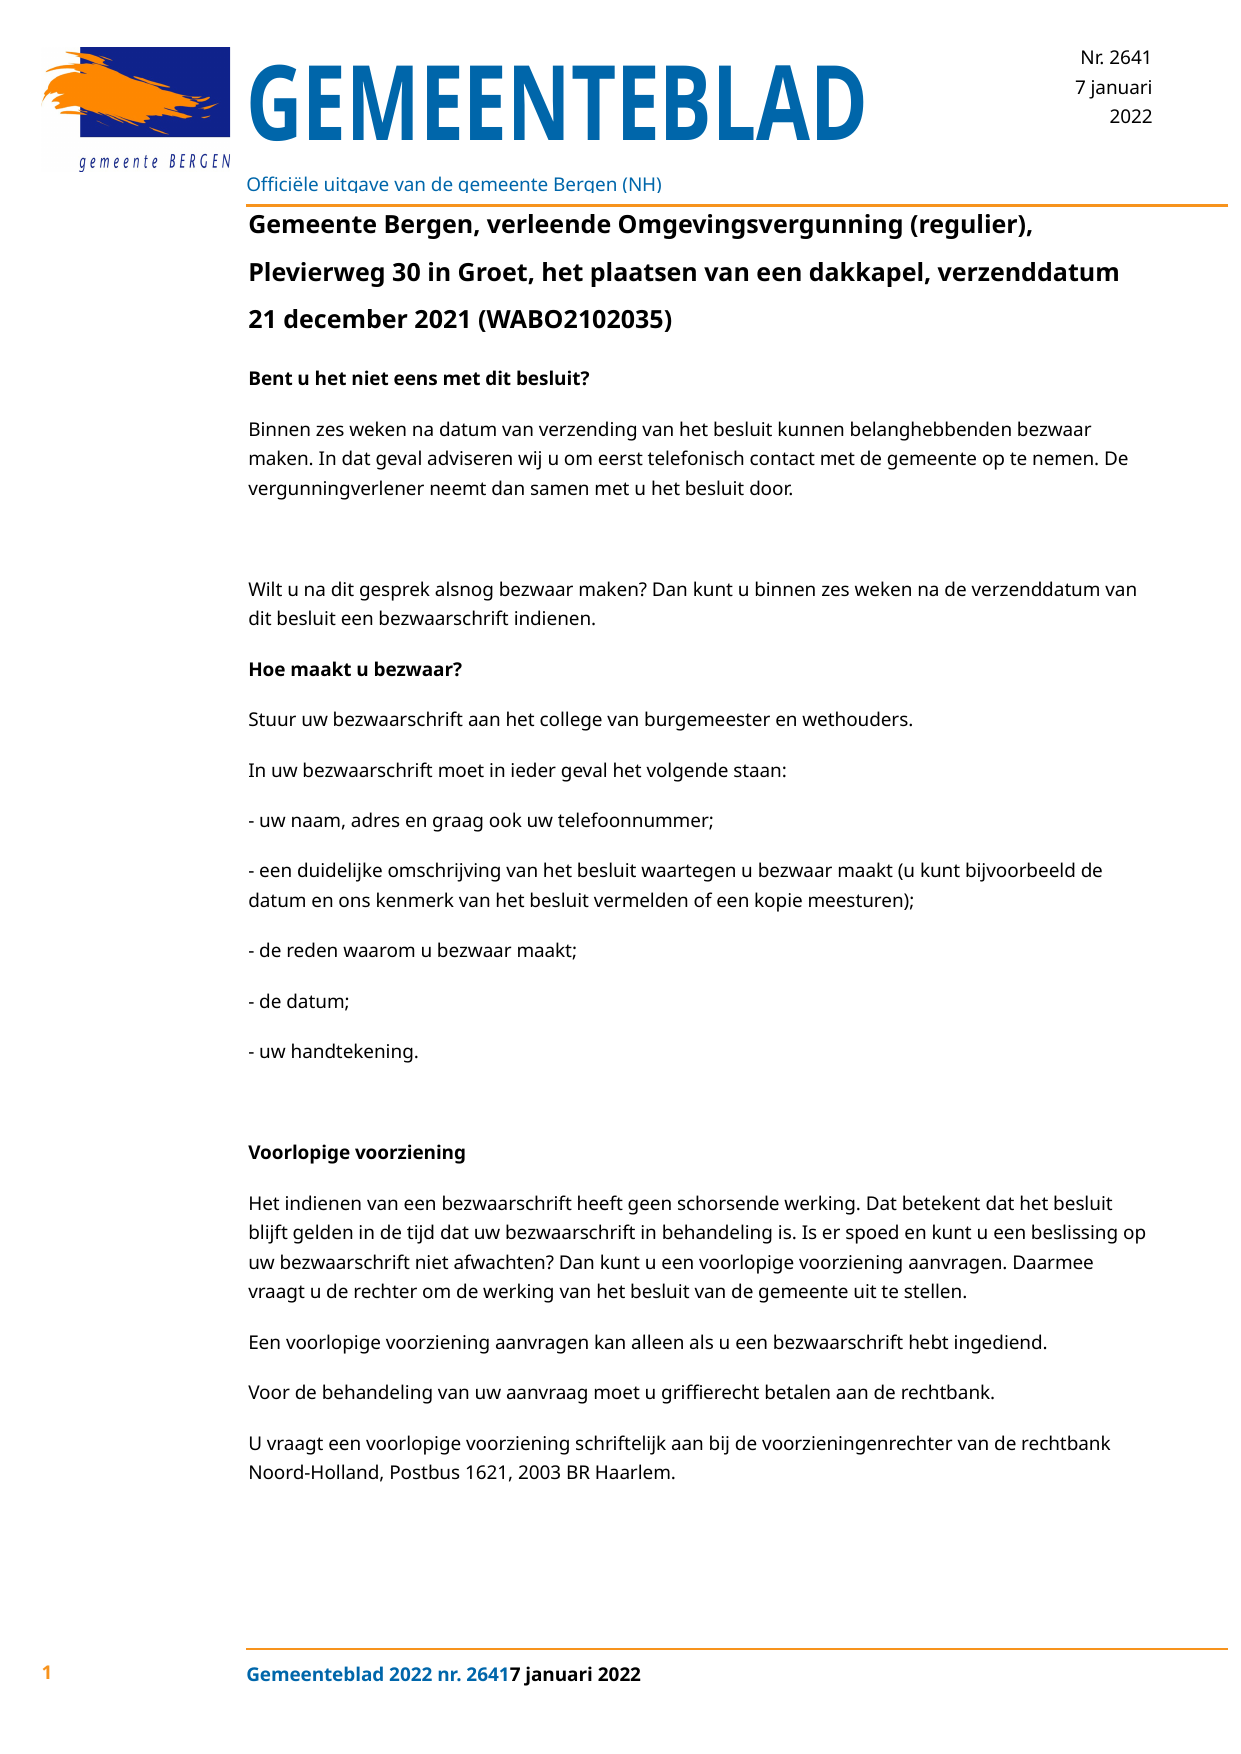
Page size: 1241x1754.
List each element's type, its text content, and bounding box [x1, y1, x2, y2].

text Gemeente Bergen, verleende Omgevingsvergunning (regulier), Plevierweg 30 in Groet, het plaatsen van een dakkapel, verzenddatum 21 december 2021 (WABO2102035) [248, 207, 1152, 336]
text Stuur uw bezwaarschrift aan het college van burgemeester en wethouders. [248, 706, 1152, 732]
text - een duidelijke omschrijving van het besluit waartegen u bezwaar maakt (u kunt bijvoorbeeld de datum en ons kenmerk van het besluit vermelden of een kopie meesturen); [248, 858, 1152, 913]
text Voor de behandeling van uw aanvraag moet u griffierecht betalen aan de rechtbank. [248, 1379, 1152, 1405]
text Wilt u na dit gesprek alsnog bezwaar maken? Dan kunt u binnen zes weken na de verzenddatum van dit besluit een bezwaarschrift indienen. [248, 576, 1152, 631]
text - uw handtekening. [248, 1038, 1152, 1064]
text Bent u het niet eens met dit besluit? [248, 366, 1152, 391]
text Het indienen van een bezwaarschrift heeft geen schorsende werking. Dat betekent dat het besluit blijft gelden in de tijd dat uw bezwaarschrift in behandeling is. Is er spoed en kunt u een beslissing op uw bezwaarschrift niet afwachten? Dan kunt u een voorlopige voorziening aanvragen. Daarmee vraagt u de rechter om de werking van het besluit van de gemeente uit te stellen. [248, 1190, 1152, 1304]
text Een voorlopige voorziening aanvragen kan alleen als u een bezwaarschrift hebt ingediend. [248, 1329, 1152, 1354]
picture [41, 47, 231, 172]
text - de reden waarom u bezwaar maakt; [248, 938, 1152, 963]
text Hoe maakt u bezwaar? [248, 656, 1152, 682]
text - uw naam, adres en graag ook uw telefoonnummer; [248, 807, 1152, 833]
text U vraagt een voorlopige voorziening schriftelijk aan bij de voorzieningenrechter van de rechtbank Noord-Holland, Postbus 1621, 2003 BR Haarlem. [248, 1430, 1152, 1485]
text Voorlopige voorziening [248, 1139, 1152, 1165]
text - de datum; [248, 988, 1152, 1014]
text In uw bezwaarschrift moet in ieder geval het volgende staan: [248, 757, 1152, 782]
text Binnen zes weken na datum van verzending van het besluit kunnen belanghebbenden bezwaar maken. In dat geval adviseren wij u om eerst telefonisch contact met de gemeente op te nemen. De vergunningverlener neemt dan samen met u het besluit door. [248, 416, 1152, 501]
